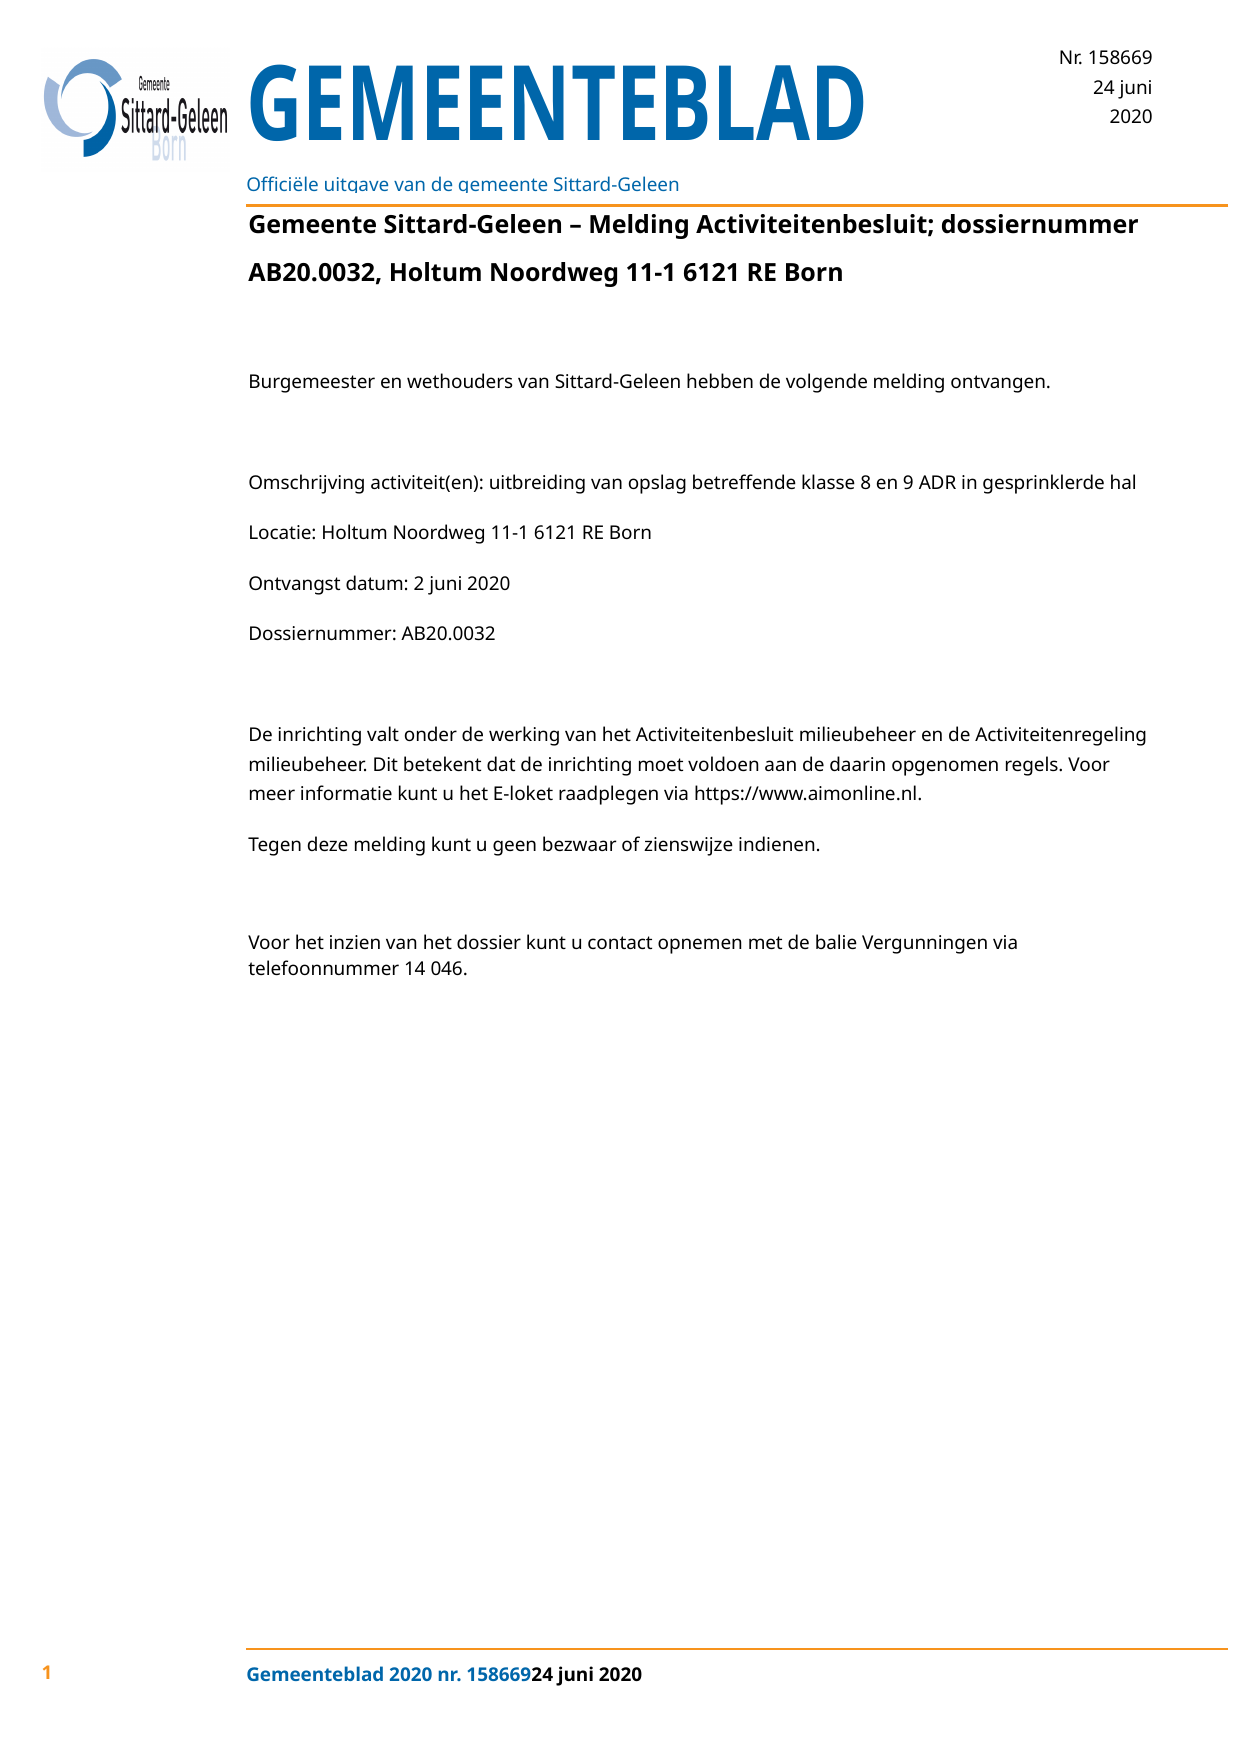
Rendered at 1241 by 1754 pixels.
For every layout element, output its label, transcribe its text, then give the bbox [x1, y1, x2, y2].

text Tegen deze melding kunt u geen bezwaar of zienswijze indienen. [248, 831, 1152, 857]
text Gemeente Sittard-Geleen – Melding Activiteitenbesluit; dossiernummer AB20.0032, Holtum Noordweg 11-1 6121 RE Born [248, 207, 1152, 288]
text Burgemeester en wethouders van Sittard-Geleen hebben de volgende melding ontvangen. [248, 368, 1152, 394]
text Voor het inzien van het dossier kunt u contact opnemen met de balie Vergunningen via telefoonnummer 14 046. [248, 929, 1152, 981]
text Locatie: Holtum Noordweg 11-1 6121 RE Born [248, 519, 1152, 545]
picture [41, 47, 231, 172]
text Omschrijving activiteit(en): uitbreiding van opslag betreffende klasse 8 en 9 ADR in gesprinklerde hal [248, 469, 1152, 495]
text Ontvangst datum: 2 juni 2020 [248, 570, 1152, 596]
text Dossiernummer: AB20.0032 [248, 620, 1152, 646]
text De inrichting valt onder de werking van het Activiteitenbesluit milieubeheer en de Activiteitenregeling milieubeheer. Dit betekent dat de inrichting moet voldoen aan de daarin opgenomen regels. Voor meer informatie kunt u het E-loket raadplegen via https://www.aimonline.nl. [248, 721, 1152, 806]
